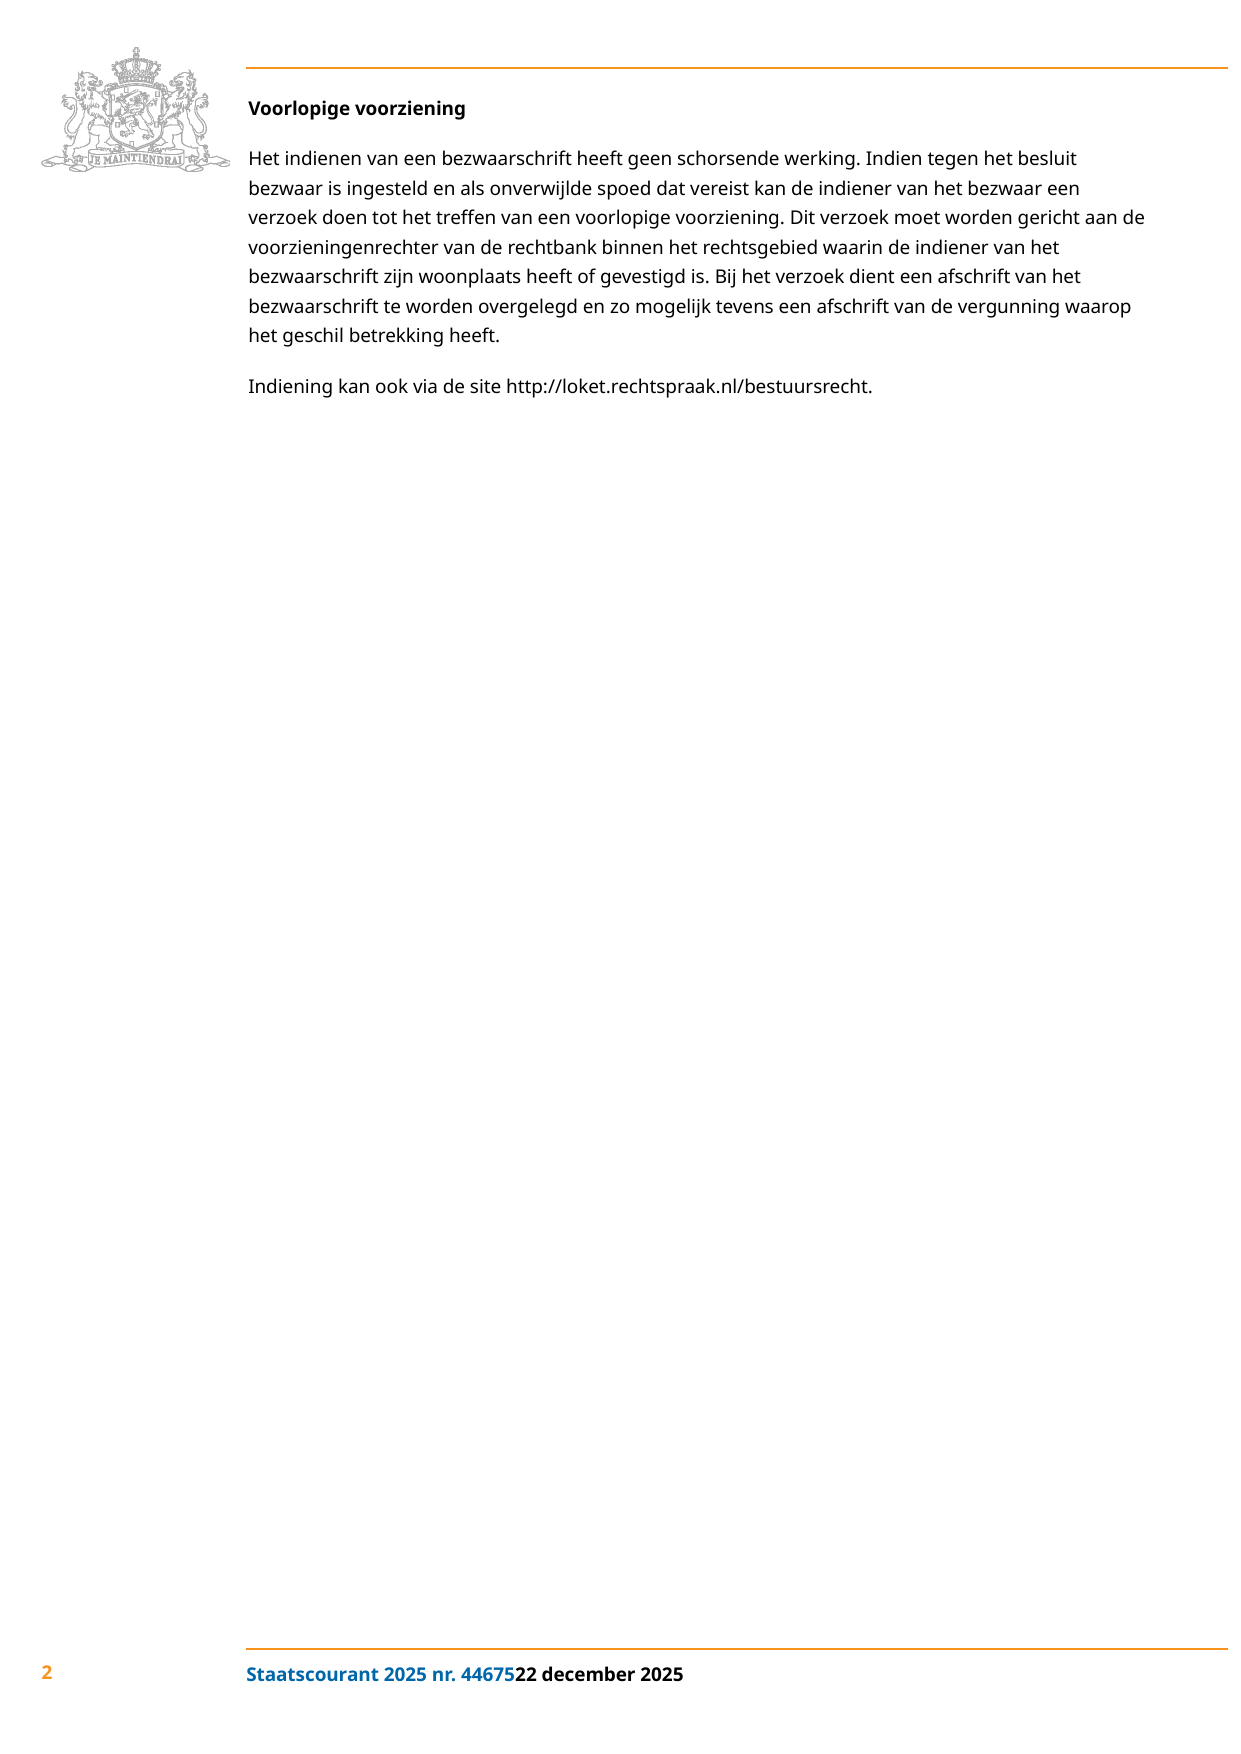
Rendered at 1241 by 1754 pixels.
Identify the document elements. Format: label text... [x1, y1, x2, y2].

text Indiening kan ook via de site http://loket.rechtspraak.nl/bestuursrecht. [248, 373, 1152, 399]
text Het indienen van een bezwaarschrift heeft geen schorsende werking. Indien tegen het besluit bezwaar is ingesteld en als onverwijlde spoed dat vereist kan de indiener van het bezwaar een verzoek doen tot het treffen van een voorlopige voorziening. Dit verzoek moet worden gericht aan de voorzieningenrechter van de rechtbank binnen het rechtsgebied waarin de indiener van het bezwaarschrift zijn woonplaats heeft of gevestigd is. Bij het verzoek dient een afschrift van het bezwaarschrift te worden overgelegd en zo mogelijk tevens een afschrift van de vergunning waarop het geschil betrekking heeft. [248, 145, 1152, 348]
picture [41, 47, 231, 172]
text Voorlopige voorziening [248, 95, 1152, 121]
